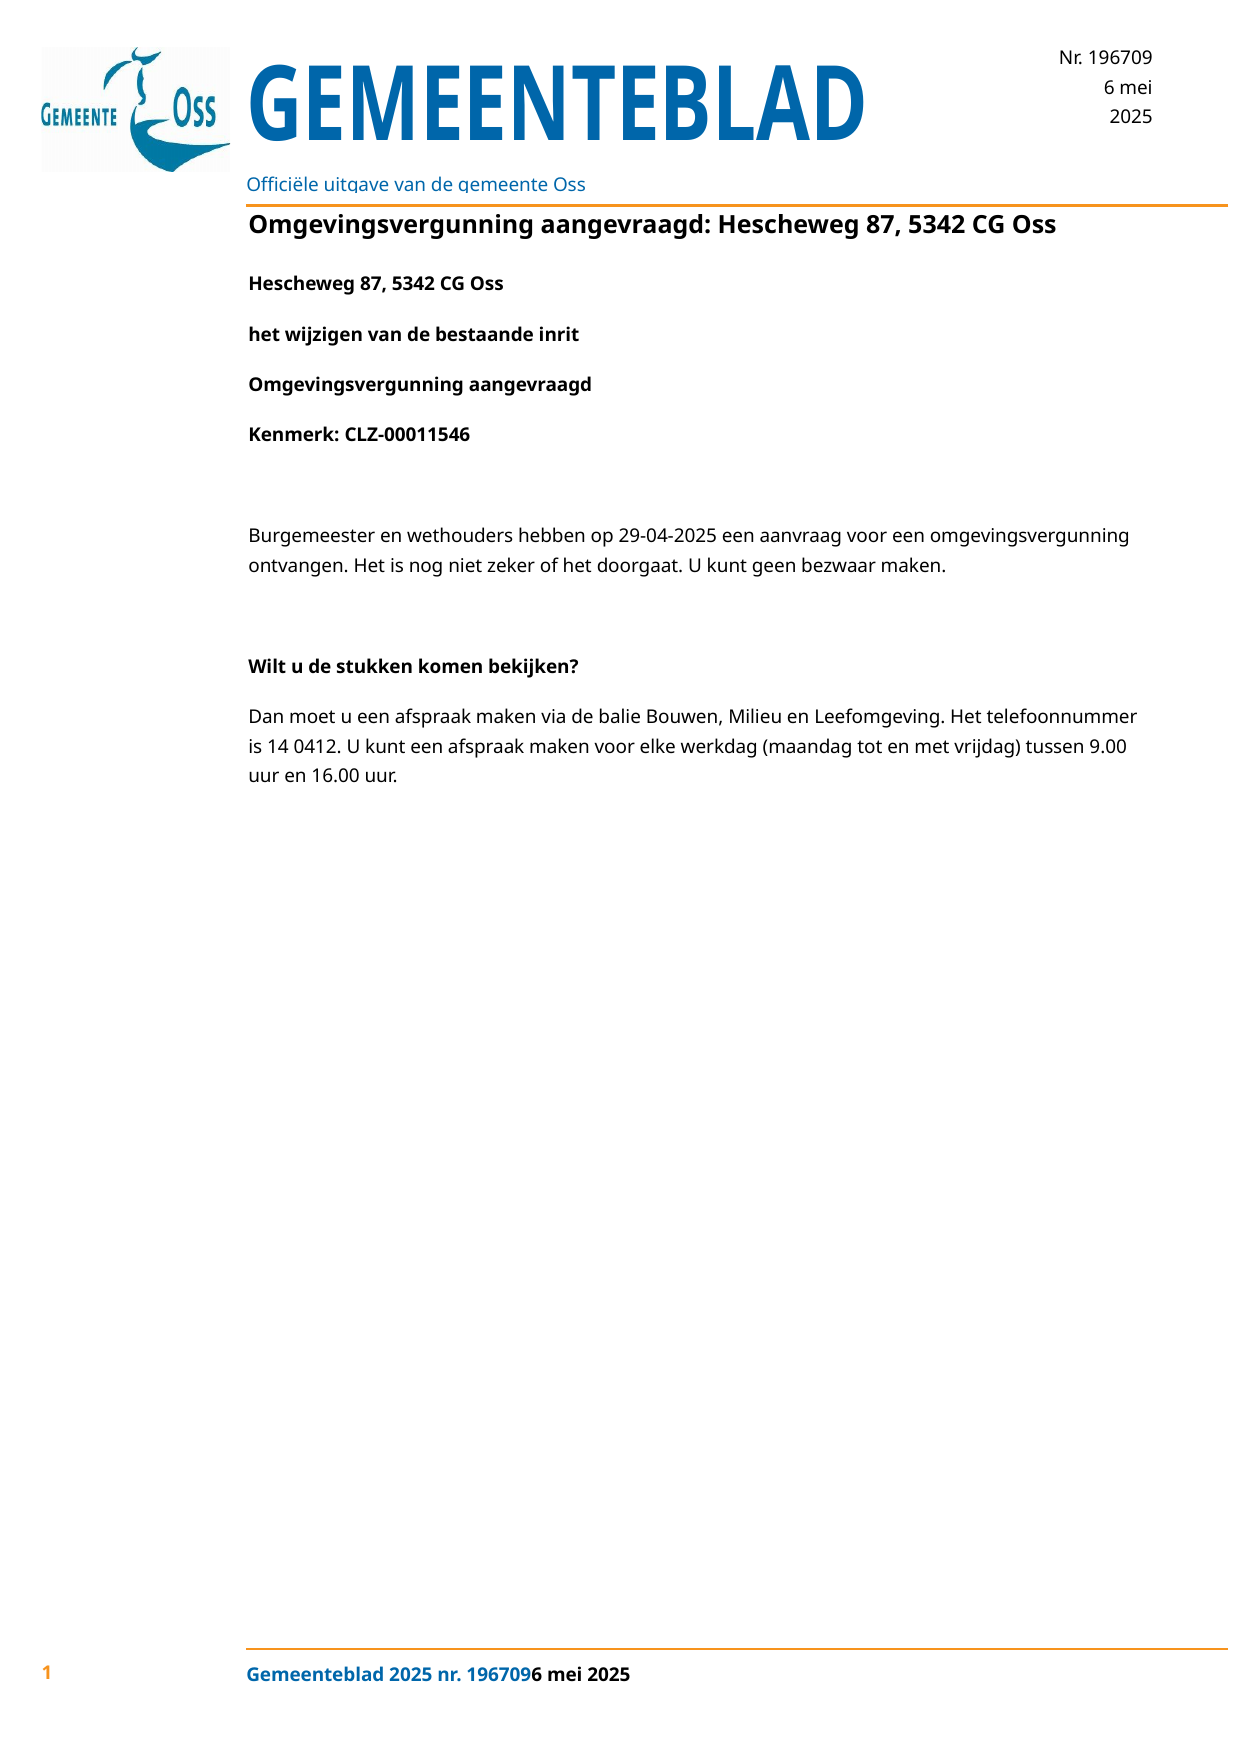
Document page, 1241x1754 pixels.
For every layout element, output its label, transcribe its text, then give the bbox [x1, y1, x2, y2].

text Omgevingsvergunning aangevraagd [248, 371, 1152, 397]
text Kenmerk: CLZ-00011546 [248, 422, 1152, 447]
text Hescheweg 87, 5342 CG Oss [248, 270, 1152, 296]
text Omgevingsvergunning aangevraagd: Hescheweg 87, 5342 CG Oss [248, 207, 1152, 241]
text Wilt u de stukken komen bekijken? [248, 653, 1152, 678]
picture [41, 47, 231, 172]
text Dan moet u een afspraak maken via de balie Bouwen, Milieu en Leefomgeving. Het telefoonnummer is 14 0412. U kunt een afspraak maken voor elke werkdag (maandag tot en met vrijdag) tussen 9.00 uur en 16.00 uur. [248, 703, 1152, 788]
text het wijzigen van de bestaande inrit [248, 321, 1152, 346]
text Burgemeester en wethouders hebben op 29-04-2025 een aanvraag voor een omgevingsvergunning ontvangen. Het is nog niet zeker of het doorgaat. U kunt geen bezwaar maken. [248, 522, 1152, 578]
